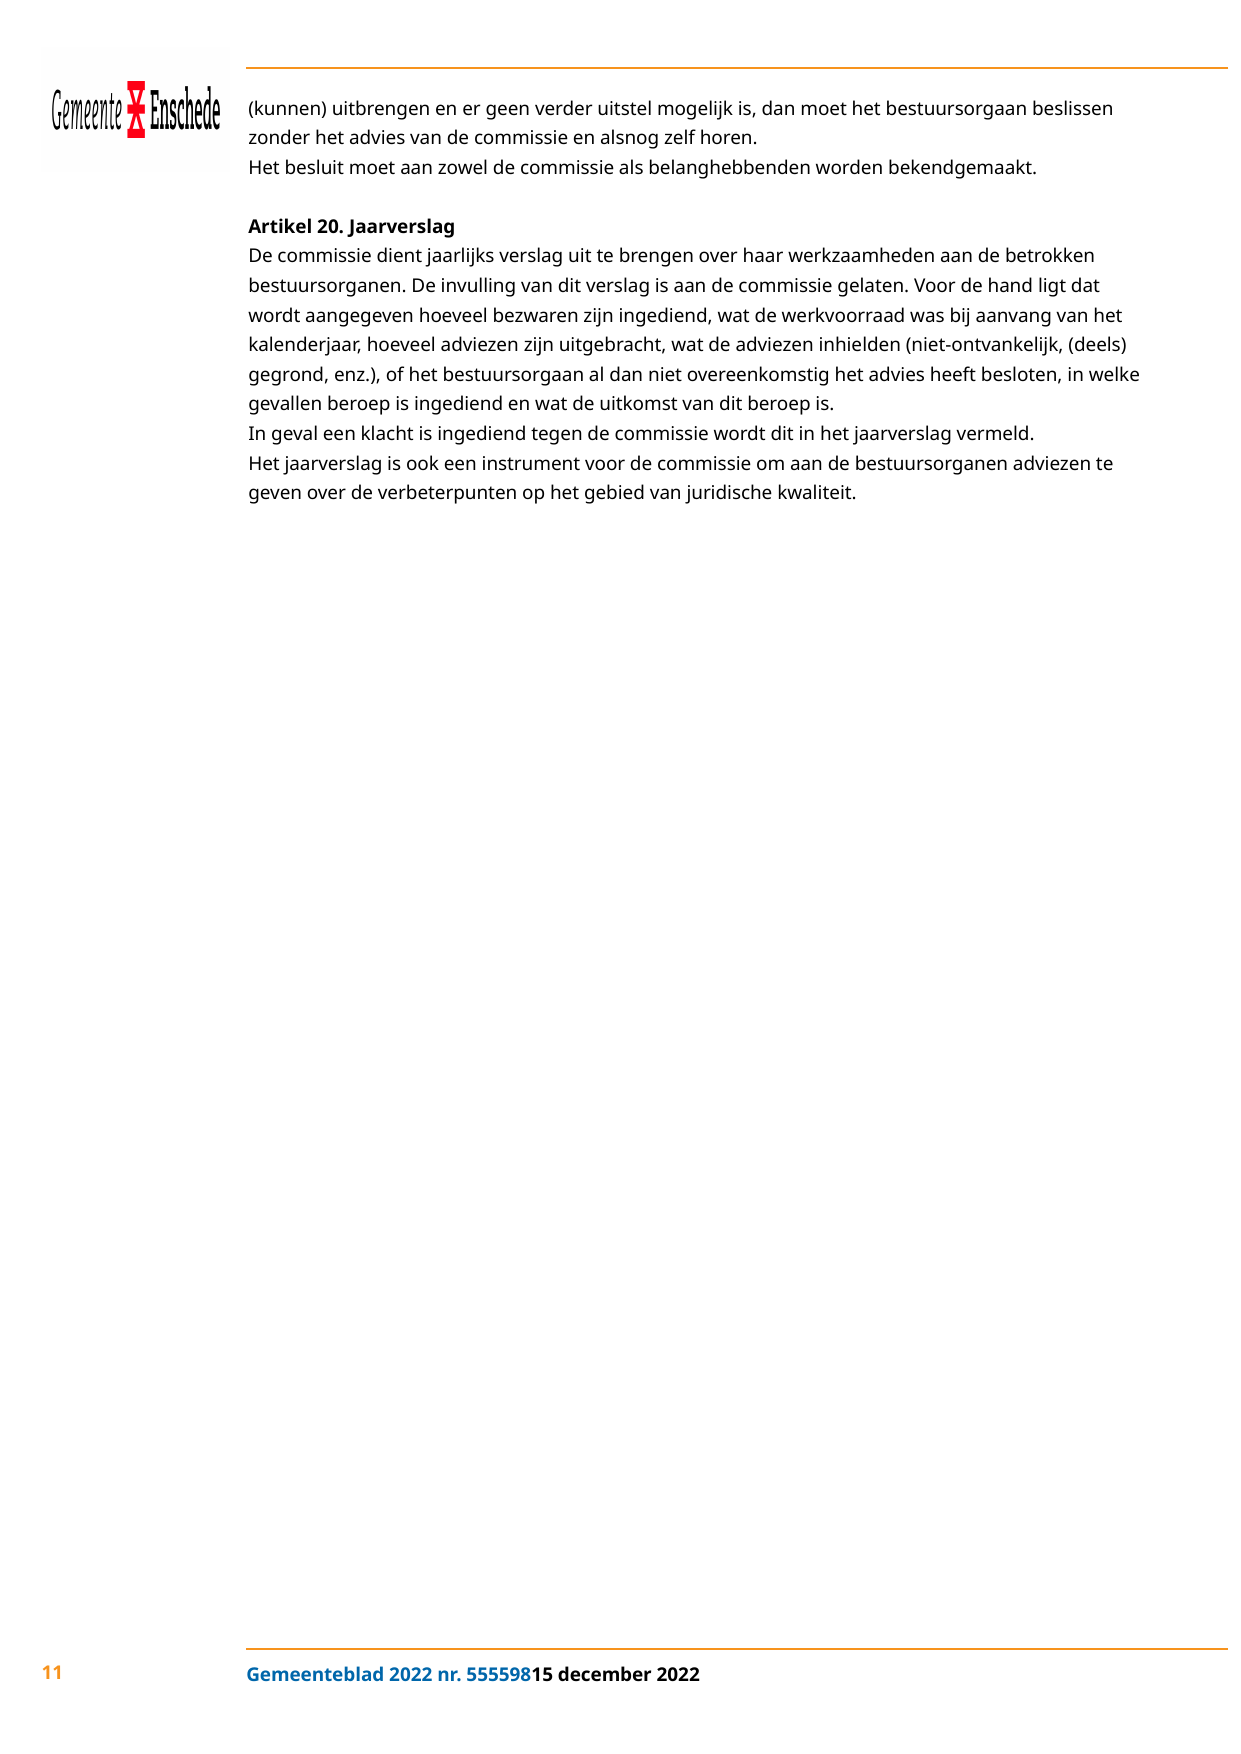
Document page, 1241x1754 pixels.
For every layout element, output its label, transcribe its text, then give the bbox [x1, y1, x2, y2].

picture [41, 47, 231, 172]
text Artikel 20. Jaarverslag [248, 213, 1152, 239]
text In geval een klacht is ingediend tegen de commissie wordt dit in het jaarverslag vermeld. [248, 420, 1152, 446]
text Het jaarverslag is ook een instrument voor de commissie om aan de bestuursorganen adviezen te geven over de verbeterpunten op het gebied van juridische kwaliteit. [248, 450, 1152, 505]
text De commissie dient jaarlijks verslag uit te brengen over haar werkzaamheden aan de betrokken bestuursorganen. De invulling van dit verslag is aan de commissie gelaten. Voor de hand ligt dat wordt aangegeven hoeveel bezwaren zijn ingediend, wat de werkvoorraad was bij aanvang van het kalenderjaar, hoeveel adviezen zijn uitgebracht, wat de adviezen inhielden (niet-ontvankelijk, (deels) gegrond, enz.), of het bestuursorgaan al dan niet overeenkomstig het advies heeft besloten, in welke gevallen beroep is ingediend en wat de uitkomst van dit beroep is. [248, 243, 1152, 416]
text (kunnen) uitbrengen en er geen verder uitstel mogelijk is, dan moet het bestuursorgaan beslissen zonder het advies van de commissie en alsnog zelf horen. [248, 95, 1152, 150]
text Het besluit moet aan zowel de commissie als belanghebbenden worden bekendgemaakt. [248, 154, 1152, 180]
